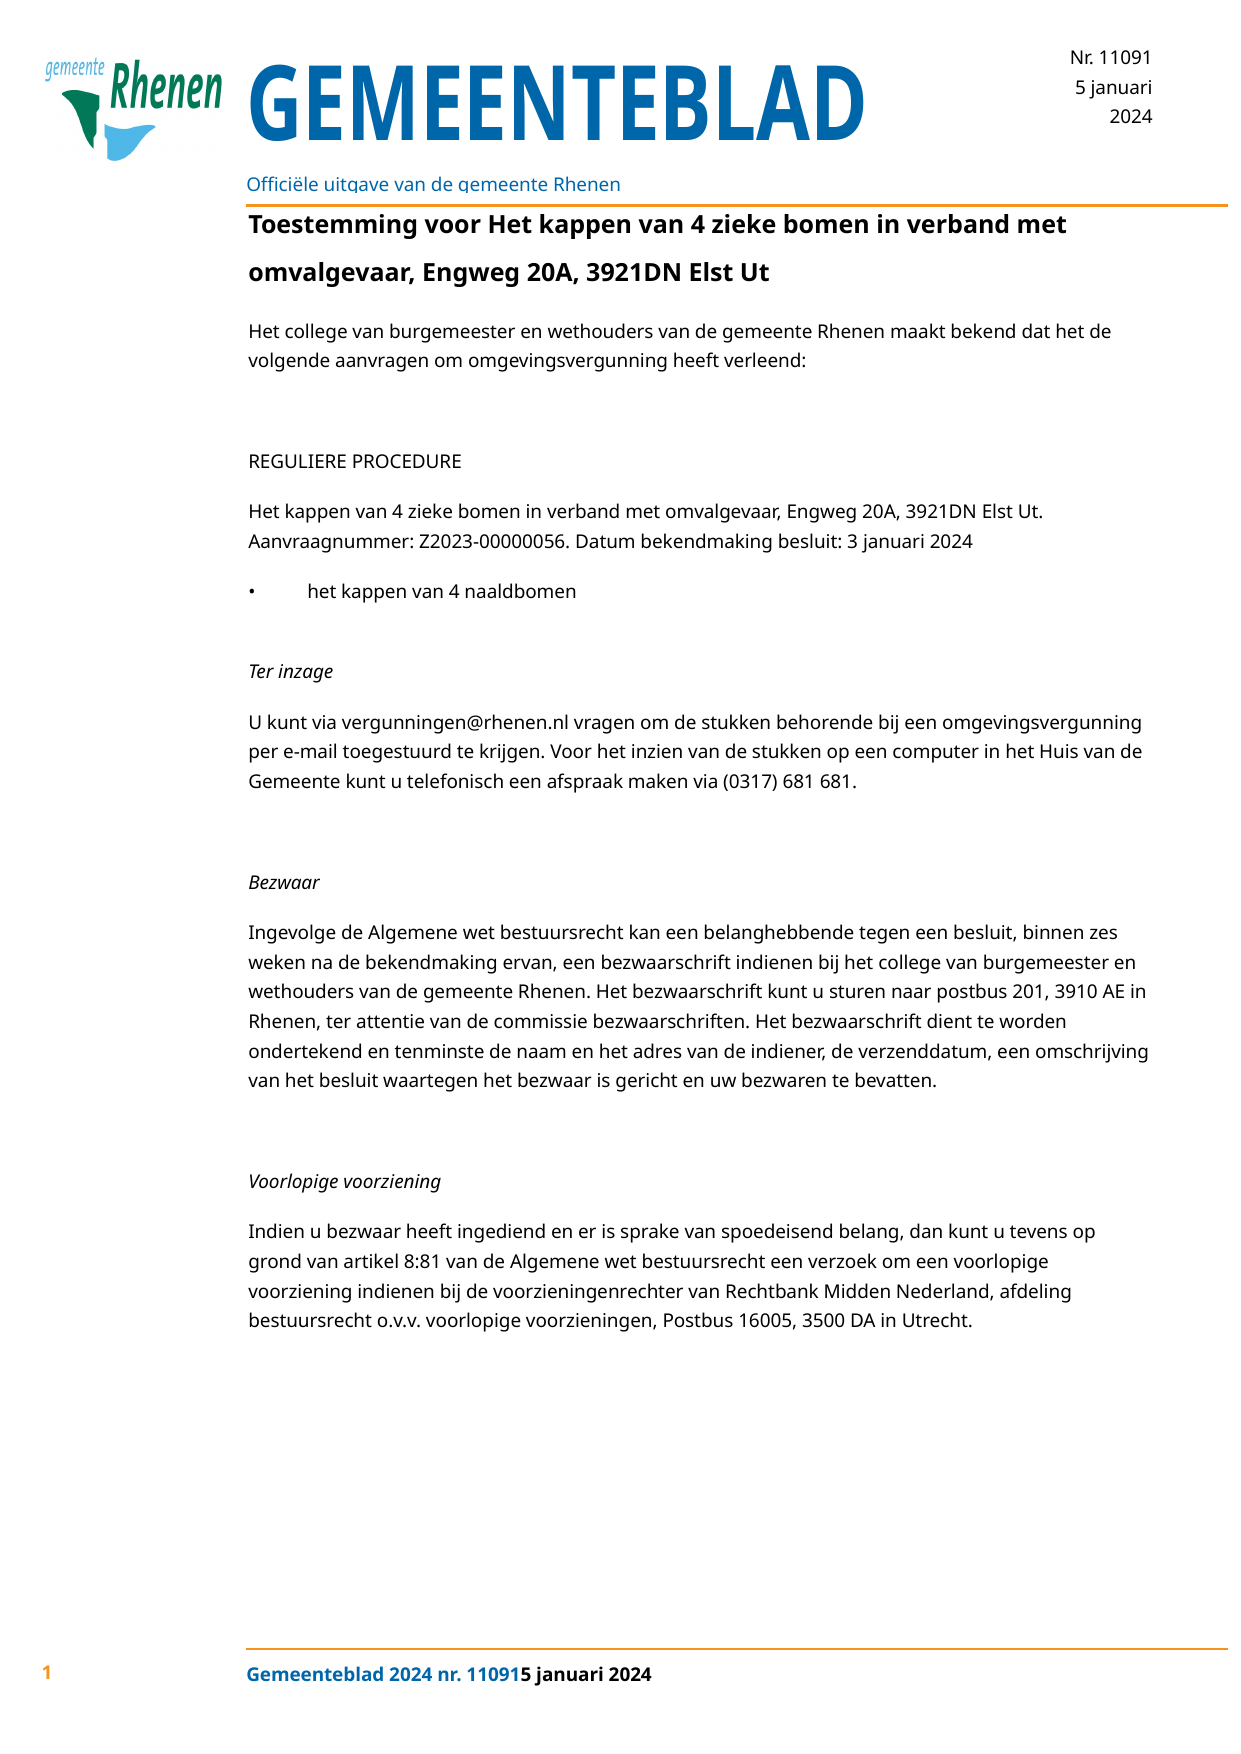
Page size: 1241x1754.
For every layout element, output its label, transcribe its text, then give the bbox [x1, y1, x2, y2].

text U kunt via vergunningen@rhenen.nl vragen om de stukken behorende bij een omgevingsvergunning per e-mail toegestuurd te krijgen. Voor het inzien van de stukken op een computer in het Huis van de Gemeente kunt u telefonisch een afspraak maken via (0317) 681 681. [248, 709, 1152, 794]
text Voorlopige voorziening [248, 1168, 1152, 1194]
picture [41, 47, 231, 172]
text Het kappen van 4 zieke bomen in verband met omvalgevaar, Engweg 20A, 3921DN Elst Ut. Aanvraagnummer: Z2023-00000056. Datum bekendmaking besluit: 3 januari 2024 [248, 499, 1152, 554]
text Ter inzage [248, 659, 1152, 684]
text Ingevolge de Algemene wet bestuursrecht kan een belanghebbende tegen een besluit, binnen zes weken na de bekendmaking ervan, een bezwaarschrift indienen bij het college van burgemeester en wethouders van de gemeente Rhenen. Het bezwaarschrift kunt u sturen naar postbus 201, 3910 AE in Rhenen, ter attentie van de commissie bezwaarschriften. Het bezwaarschrift dient te worden ondertekend en tenminste de naam en het adres van de indiener, de verzenddatum, een omschrijving van het besluit waartegen het bezwaar is gericht en uw bezwaren te bevatten. [248, 919, 1152, 1093]
text Bezwaar [248, 869, 1152, 895]
text Het college van burgemeester en wethouders van de gemeente Rhenen maakt bekend dat het de volgende aanvragen om omgevingsvergunning heeft verleend: [248, 318, 1152, 373]
list het kappen van 4 naaldbomen [248, 579, 1152, 604]
text REGULIERE PROCEDURE [248, 448, 1152, 474]
text Toestemming voor Het kappen van 4 zieke bomen in verband met omvalgevaar, Engweg 20A, 3921DN Elst Ut [248, 207, 1152, 288]
text Indien u bezwaar heeft ingediend en er is sprake van spoedeisend belang, dan kunt u tevens op grond van artikel 8:81 van de Algemene wet bestuursrecht een verzoek om een voorlopige voorziening indienen bij de voorzieningenrechter van Rechtbank Midden Nederland, afdeling bestuursrecht o.v.v. voorlopige voorzieningen, Postbus 16005, 3500 DA in Utrecht. [248, 1219, 1152, 1333]
